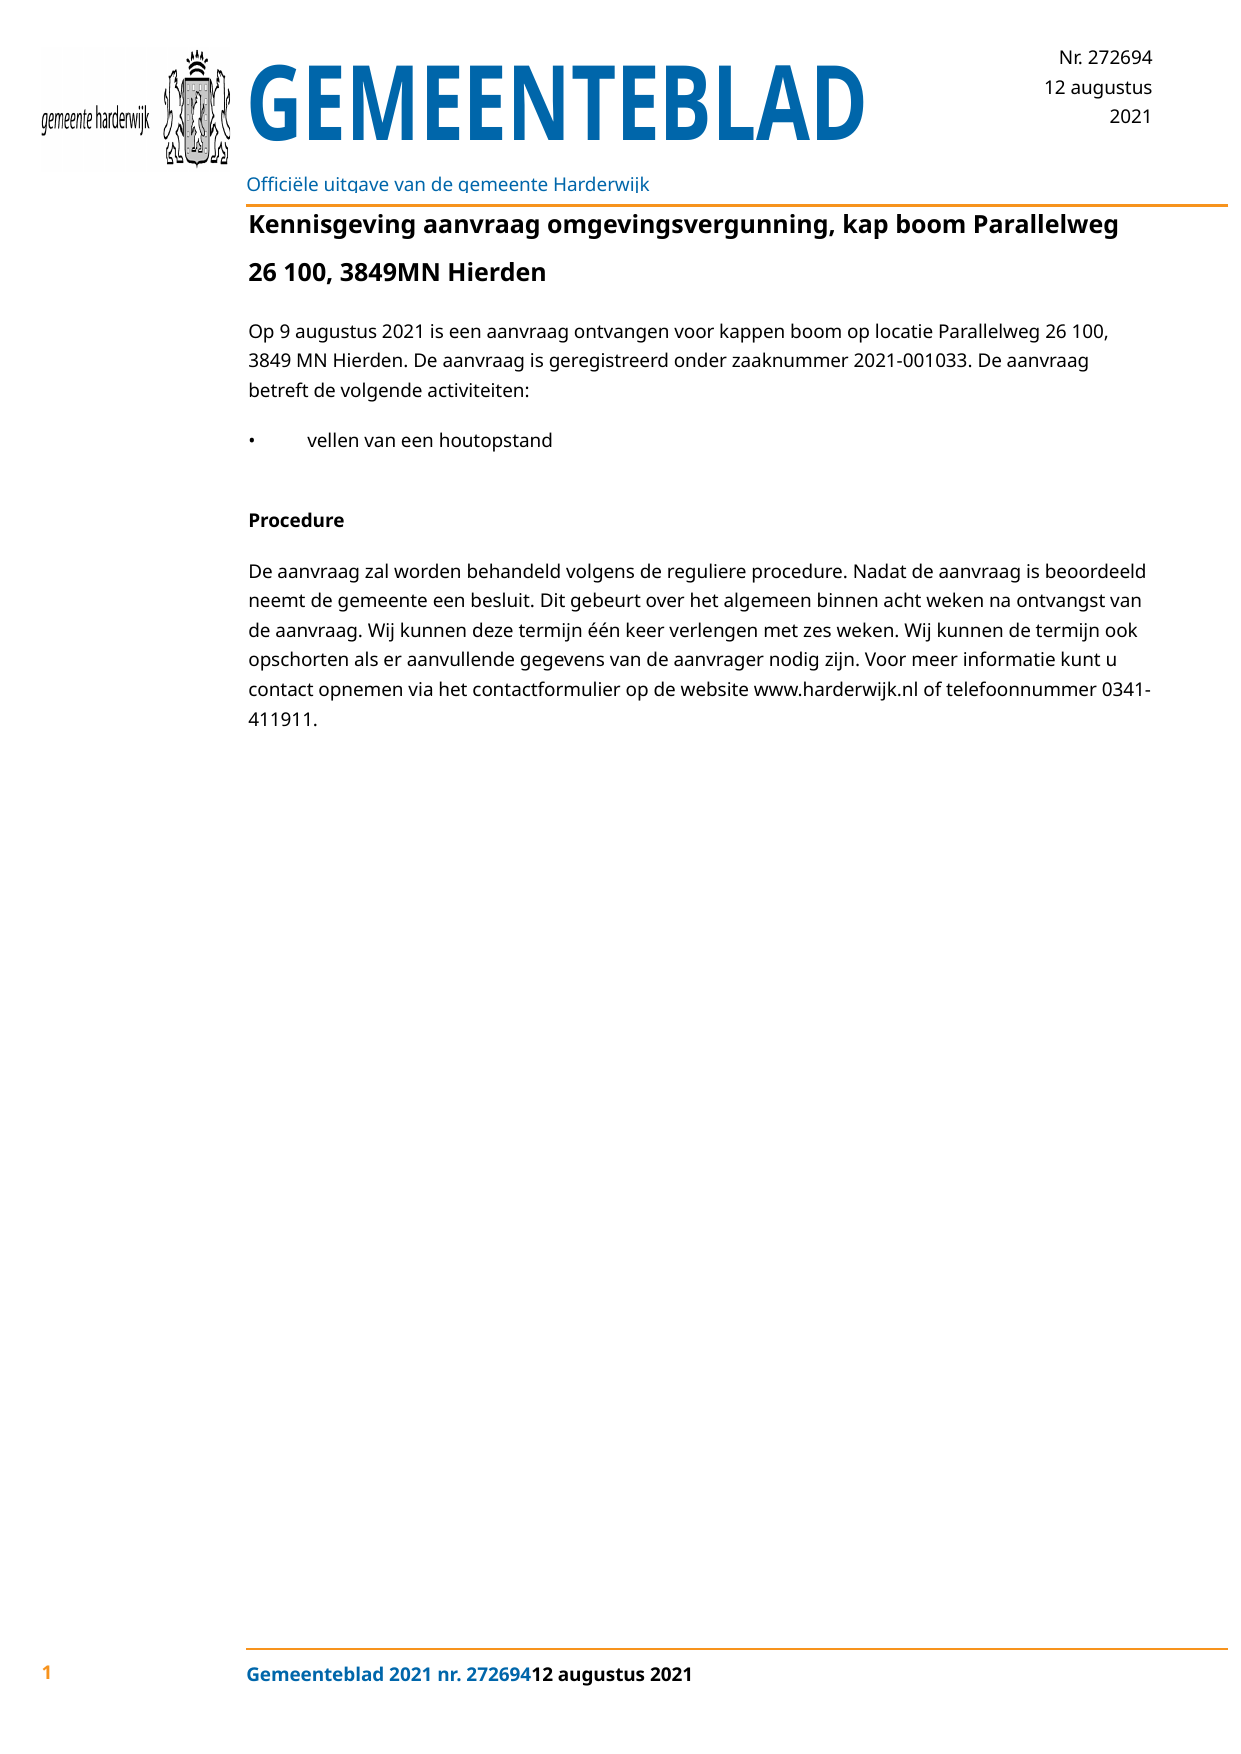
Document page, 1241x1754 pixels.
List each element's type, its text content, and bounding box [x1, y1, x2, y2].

text De aanvraag zal worden behandeld volgens de reguliere procedure. Nadat de aanvraag is beoordeeld neemt de gemeente een besluit. Dit gebeurt over het algemeen binnen acht weken na ontvangst van de aanvraag. Wij kunnen deze termijn één keer verlengen met zes weken. Wij kunnen de termijn ook opschorten als er aanvullende gegevens van de aanvrager nodig zijn. Voor meer informatie kunt u contact opnemen via het contactformulier op de website www.harderwijk.nl of telefoonnummer 0341-411911. [248, 558, 1152, 732]
list vellen van een houtopstand [248, 427, 1152, 453]
picture [41, 47, 231, 172]
text Procedure [248, 507, 1152, 533]
text Kennisgeving aanvraag omgevingsvergunning, kap boom Parallelweg 26 100, 3849MN Hierden [248, 207, 1152, 288]
text Op 9 augustus 2021 is een aanvraag ontvangen voor kappen boom op locatie Parallelweg 26 100, 3849 MN Hierden. De aanvraag is geregistreerd onder zaaknummer 2021-001033. De aanvraag betreft de volgende activiteiten: [248, 318, 1152, 403]
